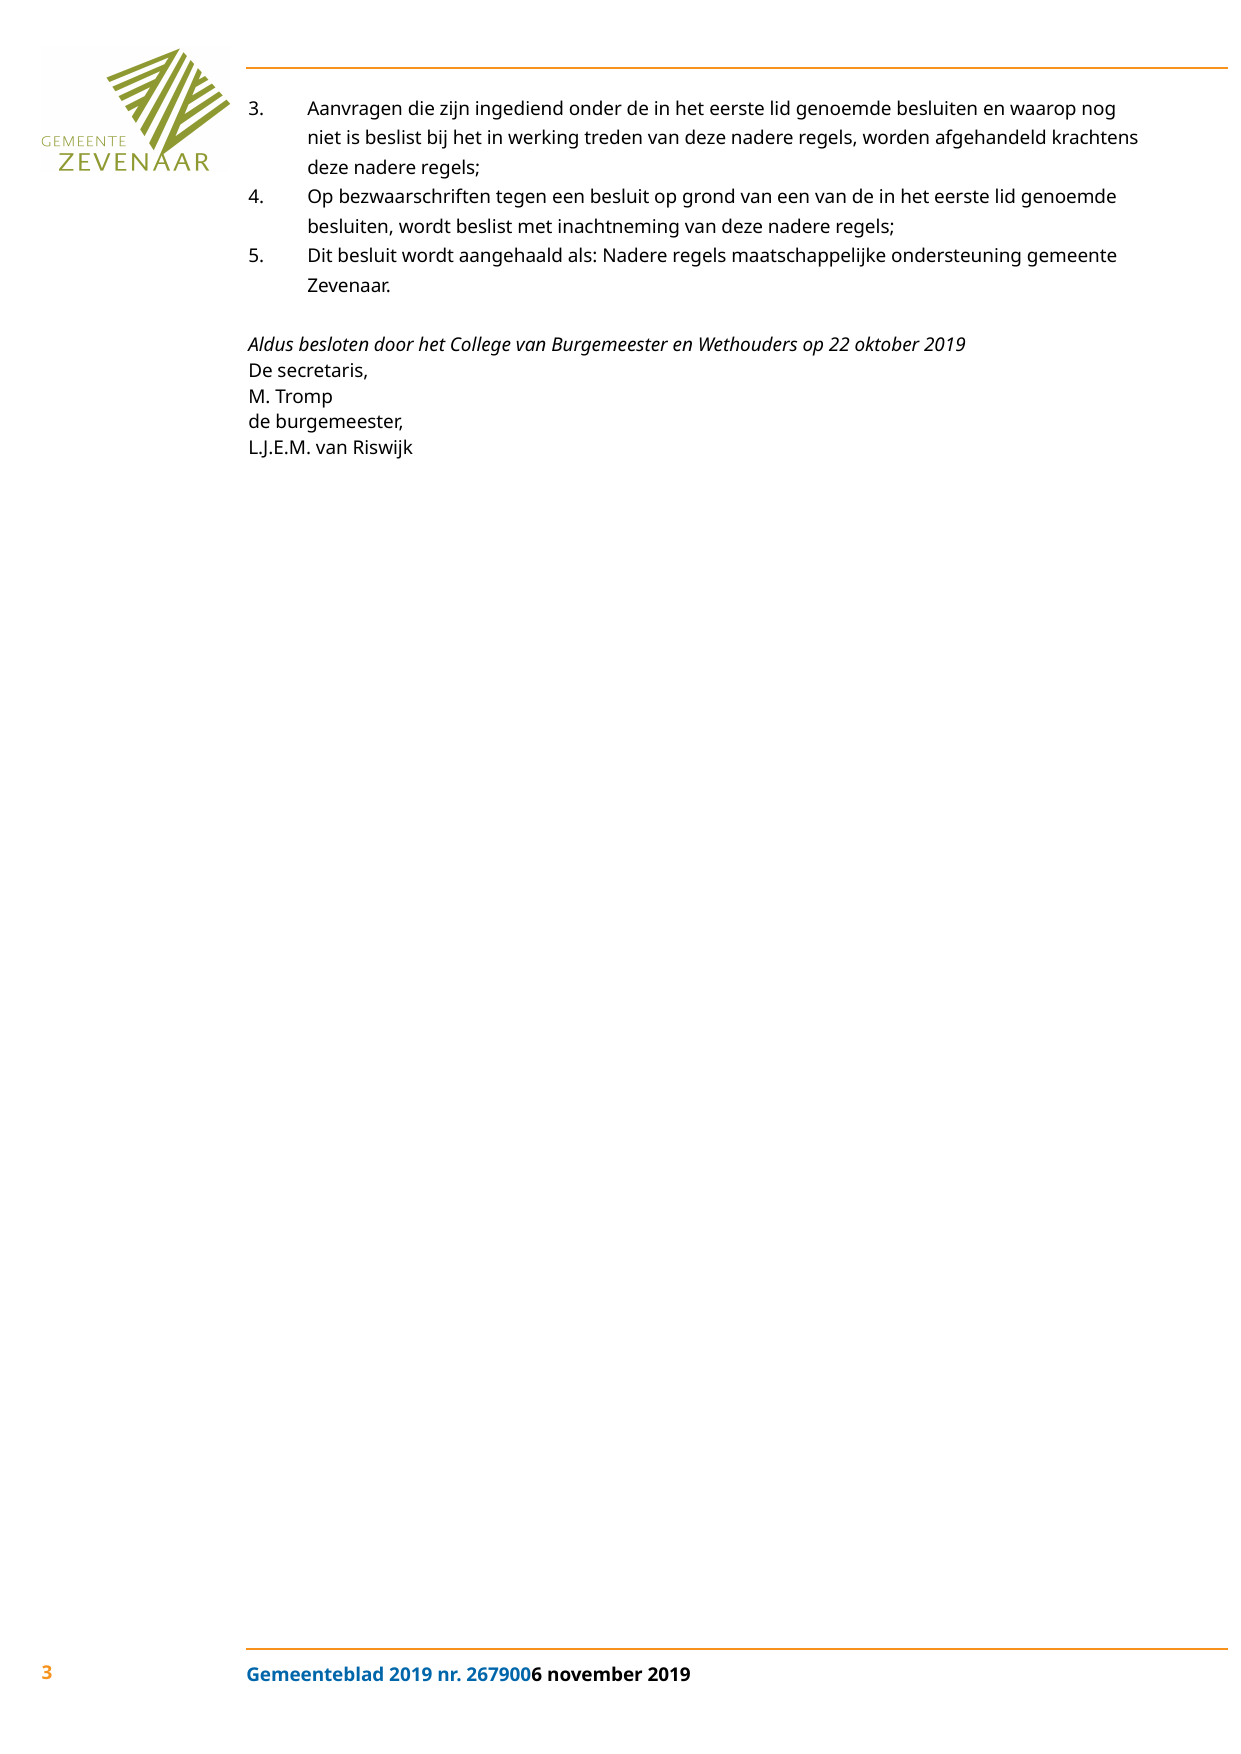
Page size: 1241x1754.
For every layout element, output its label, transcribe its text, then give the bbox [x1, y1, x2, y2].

text L.J.E.M. van Riswijk [248, 434, 1152, 460]
text Aldus besloten door het College van Burgemeester en Wethouders op 22 oktober 2019 [248, 331, 1152, 357]
text M. Tromp [248, 383, 1152, 409]
list Dit besluit wordt aangehaald als: Nadere regels maatschappelijke ondersteuning gemeente Zevenaar. [248, 243, 1152, 298]
picture [41, 47, 231, 172]
list Aanvragen die zijn ingediend onder de in het eerste lid genoemde besluiten en waarop nog niet is beslist bij het in werking treden van deze nadere regels, worden afgehandeld krachtens deze nadere regels; [248, 95, 1152, 180]
text De secretaris, [248, 357, 1152, 383]
list Op bezwaarschriften tegen een besluit op grond van een van de in het eerste lid genoemde besluiten, wordt beslist met inachtneming van deze nadere regels; [248, 183, 1152, 239]
text de burgemeester, [248, 409, 1152, 434]
